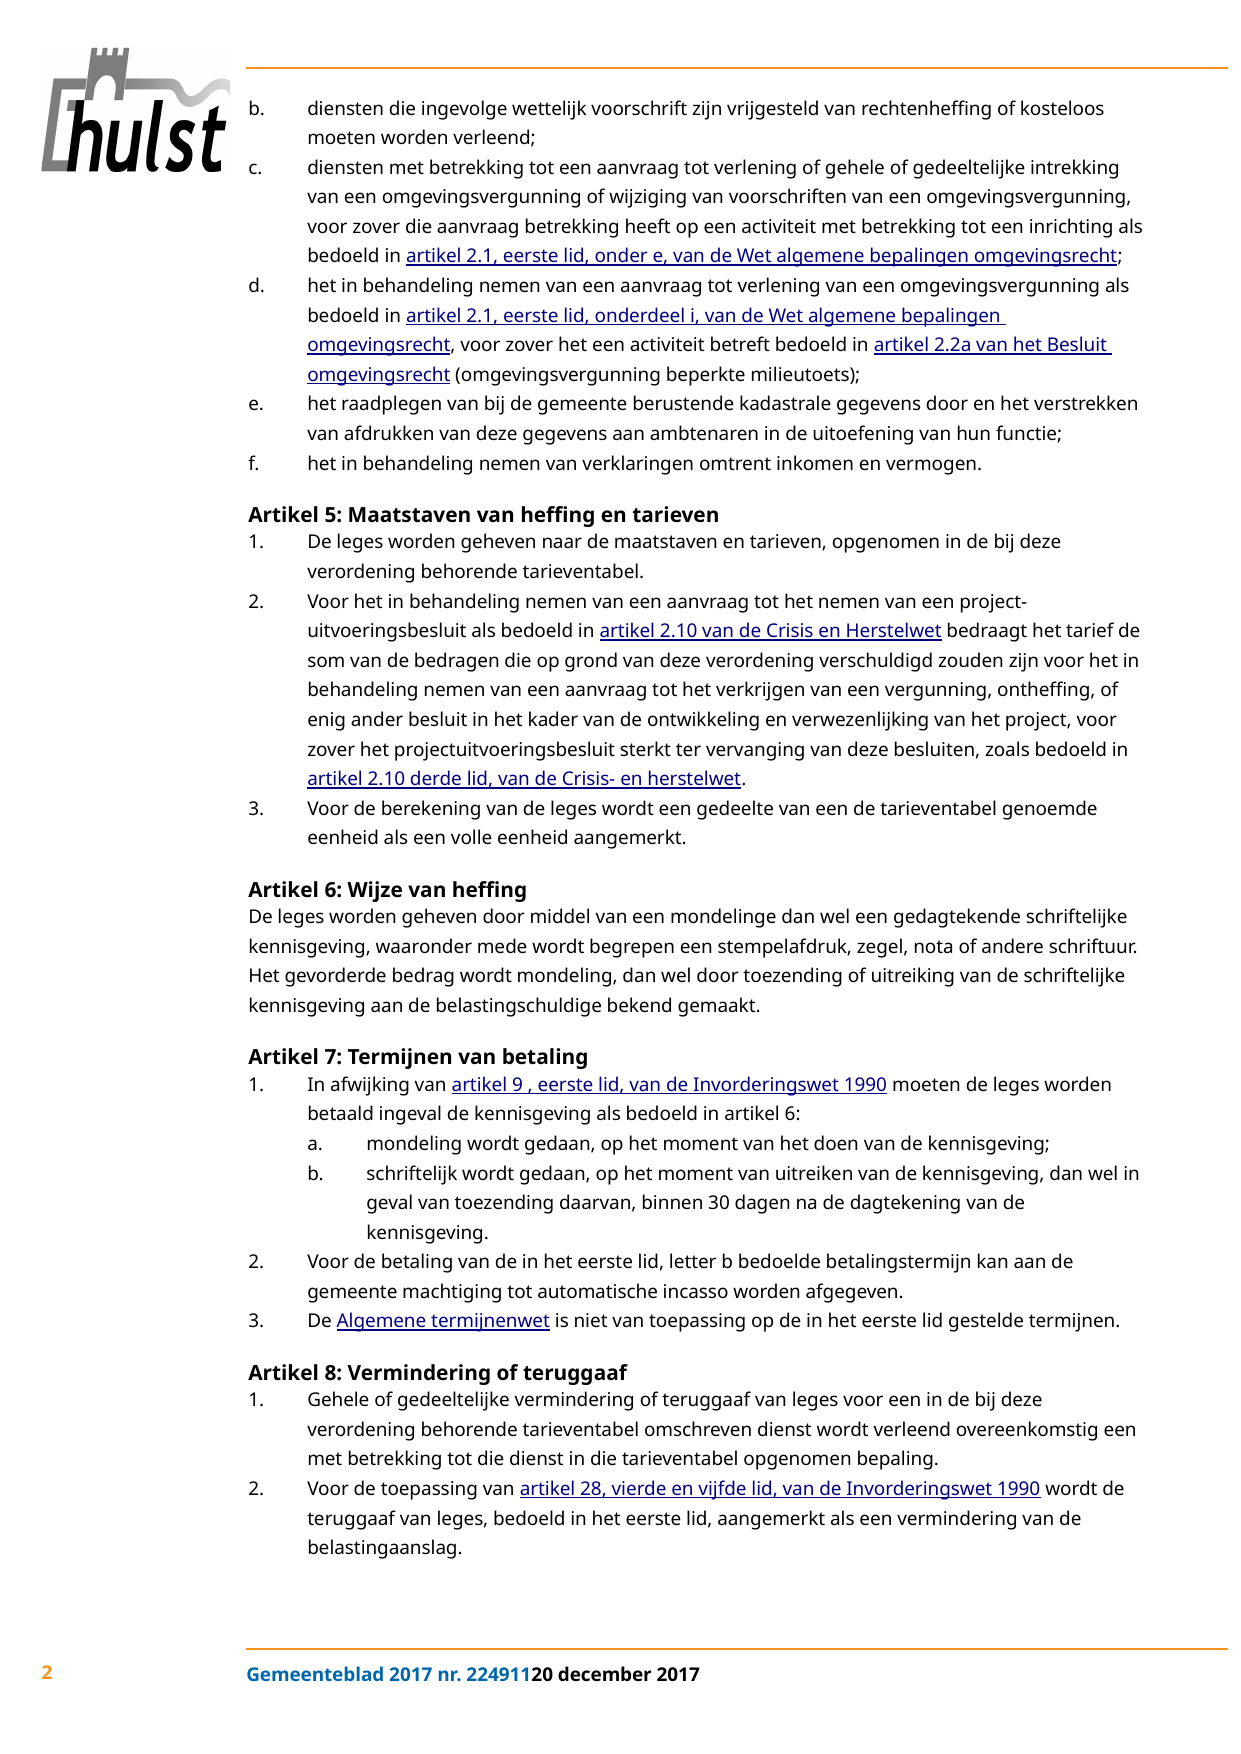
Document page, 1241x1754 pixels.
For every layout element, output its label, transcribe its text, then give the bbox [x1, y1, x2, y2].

text Artikel 7: Termijnen van betaling [248, 1042, 1152, 1071]
list De Algemene termijnenwet is niet van toepassing op de in het eerste lid gestelde termijnen. [248, 1308, 1152, 1333]
text Artikel 5: Maatstaven van heffing en tarieven [248, 500, 1152, 529]
list De leges worden geheven naar de maatstaven en tarieven, opgenomen in de bij deze verordening behorende tarieventabel. [248, 529, 1152, 584]
list Voor de berekening van de leges wordt een gedeelte van een de tarieventabel genoemde eenheid als een volle eenheid aangemerkt. [248, 795, 1152, 850]
text Artikel 6: Wijze van heffing [248, 875, 1152, 903]
list Gehele of gedeeltelijke vermindering of teruggaaf van leges voor een in de bij deze verordening behorende tarieventabel omschreven dienst wordt verleend overeenkomstig een met betrekking tot die dienst in die tarieventabel opgenomen bepaling. [248, 1386, 1152, 1471]
list het in behandeling nemen van een aanvraag tot verlening van een omgevingsvergunning als bedoeld in artikel 2.1, eerste lid, onderdeel i, van de Wet algemene bepalingen omgevingsrecht, voor zover het een activiteit betreft bedoeld in artikel 2.2a van het Besluit omgevingsrecht (omgevingsvergunning beperkte milieutoets); [248, 272, 1152, 387]
list het raadplegen van bij de gemeente berustende kadastrale gegevens door en het verstrekken van afdrukken van deze gegevens aan ambtenaren in de uitoefening van hun functie; [248, 391, 1152, 446]
list diensten die ingevolge wettelijk voorschrift zijn vrijgesteld van rechtenheffing of kosteloos moeten worden verleend; [248, 95, 1152, 150]
list In afwijking van artikel 9 , eerste lid, van de Invorderingswet 1990 moeten de leges worden betaald ingeval de kennisgeving als bedoeld in artikel 6: [248, 1071, 1152, 1126]
list Voor de betaling van de in het eerste lid, letter b bedoelde betalingstermijn kan aan de gemeente machtiging tot automatische incasso worden afgegeven. [248, 1248, 1152, 1304]
picture [41, 47, 231, 172]
list diensten met betrekking tot een aanvraag tot verlening of gehele of gedeeltelijke intrekking van een omgevingsvergunning of wijziging van voorschriften van een omgevingsvergunning, voor zover die aanvraag betrekking heeft op een activiteit met betrekking tot een inrichting als bedoeld in artikel 2.1, eerste lid, onder e, van de Wet algemene bepalingen omgevingsrecht; [248, 154, 1152, 268]
list schriftelijk wordt gedaan, op het moment van uitreiken van de kennisgeving, dan wel in geval van toezending daarvan, binnen 30 dagen na de dagtekening van de kennisgeving. [307, 1160, 1152, 1244]
text De leges worden geheven door middel van een mondelinge dan wel een gedagtekende schriftelijke kennisgeving, waaronder mede wordt begrepen een stempelafdruk, zegel, nota of andere schriftuur. Het gevorderde bedrag wordt mondeling, dan wel door toezending of uitreiking van de schriftelijke kennisgeving aan de belastingschuldige bekend gemaakt. [248, 903, 1152, 1018]
list mondeling wordt gedaan, op het moment van het doen van de kennisgeving; [307, 1130, 1152, 1156]
list het in behandeling nemen van verklaringen omtrent inkomen en vermogen. [248, 450, 1152, 476]
list Voor het in behandeling nemen van een aanvraag tot het nemen van een project- uitvoeringsbesluit als bedoeld in artikel 2.10 van de Crisis en Herstelwet bedraagt het tarief de som van de bedragen die op grond van deze verordening verschuldigd zouden zijn voor het in behandeling nemen van een aanvraag tot het verkrijgen van een vergunning, ontheffing, of enig ander besluit in het kader van de ontwikkeling en verwezenlijking van het project, voor zover het projectuitvoeringsbesluit sterkt ter vervanging van deze besluiten, zoals bedoeld in artikel 2.10 derde lid, van de Crisis- en herstelwet. [248, 588, 1152, 791]
list Voor de toepassing van artikel 28, vierde en vijfde lid, van de Invorderingswet 1990 wordt de teruggaaf van leges, bedoeld in het eerste lid, aangemerkt als een vermindering van de belastingaanslag. [248, 1475, 1152, 1560]
text Artikel 8: Vermindering of teruggaaf [248, 1358, 1152, 1386]
